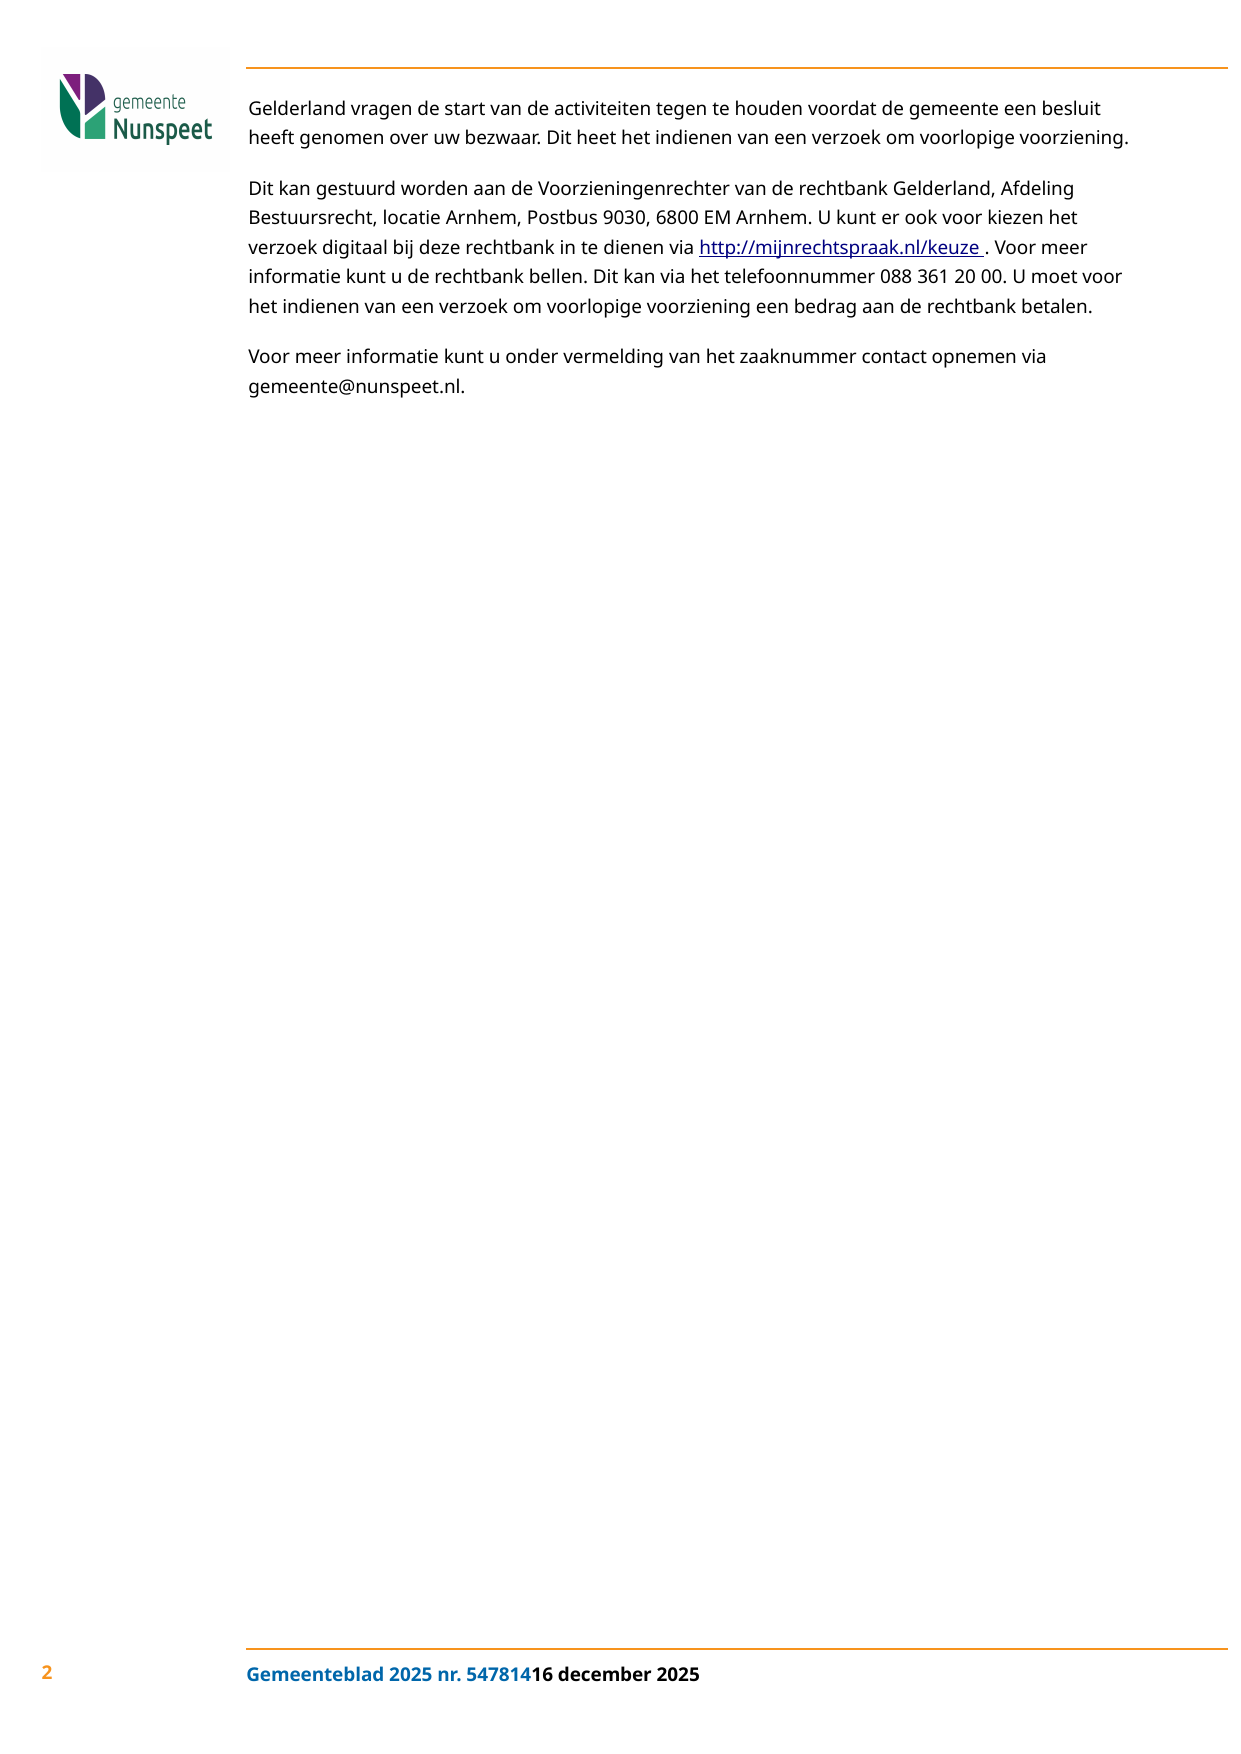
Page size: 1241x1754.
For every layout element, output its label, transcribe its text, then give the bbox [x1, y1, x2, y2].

text Voor meer informatie kunt u onder vermelding van het zaaknummer contact opnemen via gemeente@nunspeet.nl. [248, 343, 1152, 399]
text Gelderland vragen de start van de activiteiten tegen te houden voordat de gemeente een besluit heeft genomen over uw bezwaar. Dit heet het indienen van een verzoek om voorlopige voorziening. [248, 95, 1152, 150]
picture [41, 47, 231, 172]
text Dit kan gestuurd worden aan de Voorzieningenrechter van de rechtbank Gelderland, Afdeling Bestuursrecht, locatie Arnhem, Postbus 9030, 6800 EM Arnhem. U kunt er ook voor kiezen het verzoek digitaal bij deze rechtbank in te dienen via http://mijnrechtspraak.nl/keuze . Voor meer informatie kunt u de rechtbank bellen. Dit kan via het telefoonnummer 088 361 20 00. U moet voor het indienen van een verzoek om voorlopige voorziening een bedrag aan de rechtbank betalen. [248, 175, 1152, 319]
